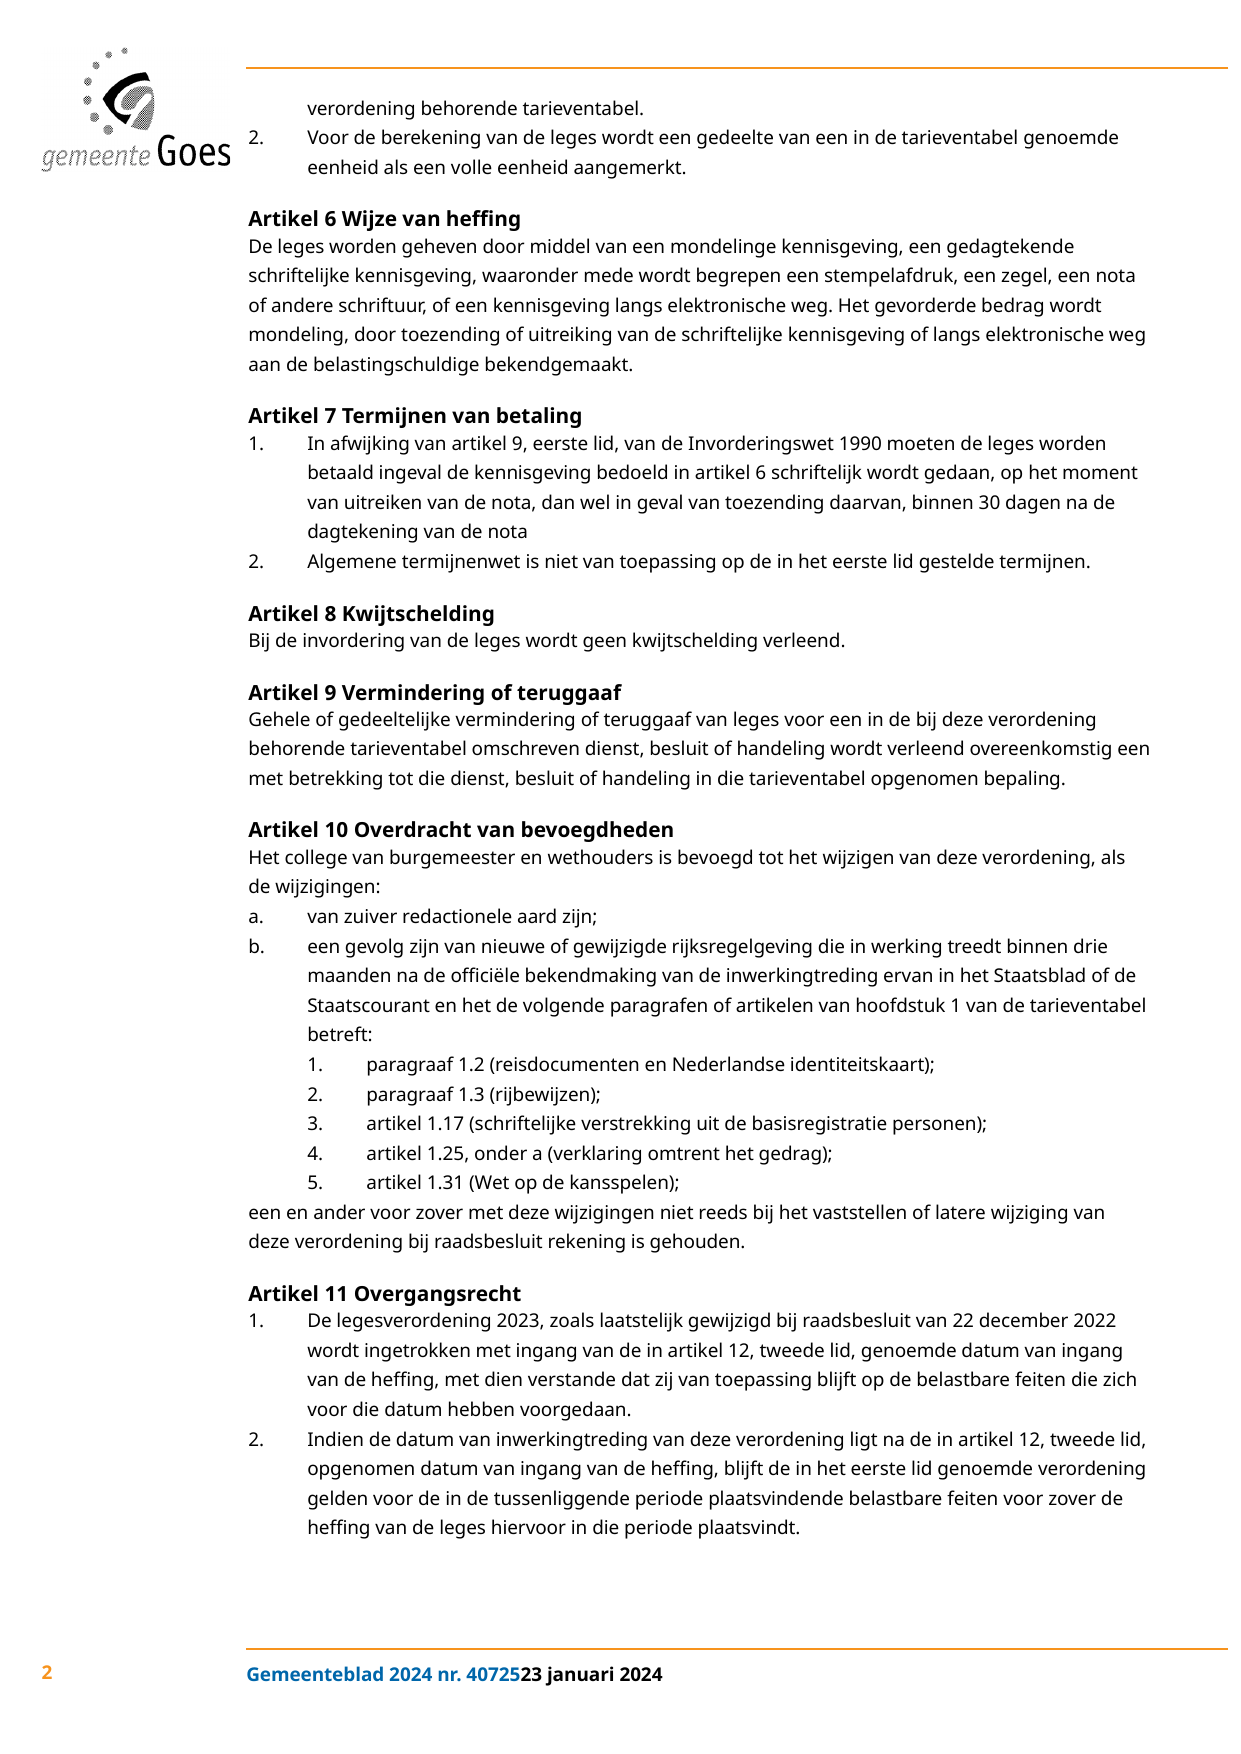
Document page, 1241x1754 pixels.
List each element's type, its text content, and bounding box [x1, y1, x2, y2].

list paragraaf 1.3 (rijbewijzen); [307, 1081, 1152, 1106]
text een en ander voor zover met deze wijzigingen niet reeds bij het vaststellen of latere wijziging van deze verordening bij raadsbesluit rekening is gehouden. [248, 1199, 1152, 1254]
text Artikel 7 Termijnen van betaling [248, 402, 1152, 430]
text Artikel 10 Overdracht van bevoegdheden [248, 816, 1152, 844]
list verordening behorende tarieventabel. [248, 95, 1152, 121]
list In afwijking van artikel 9, eerste lid, van de Invorderingswet 1990 moeten de leges worden betaald ingeval de kennisgeving bedoeld in artikel 6 schriftelijk wordt gedaan, op het moment van uitreiken van de nota, dan wel in geval van toezending daarvan, binnen 30 dagen na de dagtekening van de nota [248, 430, 1152, 544]
list artikel 1.17 (schriftelijke verstrekking uit de basisregistratie personen); [307, 1110, 1152, 1136]
text Gehele of gedeeltelijke vermindering of teruggaaf van leges voor een in de bij deze verordening behorende tarieventabel omschreven dienst, besluit of handeling wordt verleend overeenkomstig een met betrekking tot die dienst, besluit of handeling in die tarieventabel opgenomen bepaling. [248, 706, 1152, 791]
list van zuiver redactionele aard zijn; [248, 903, 1152, 929]
list artikel 1.31 (Wet op de kansspelen); [307, 1169, 1152, 1195]
picture [41, 47, 231, 172]
text Het college van burgemeester en wethouders is bevoegd tot het wijzigen van deze verordening, als de wijzigingen: [248, 844, 1152, 899]
list Indien de datum van inwerkingtreding van deze verordening ligt na de in artikel 12, tweede lid, opgenomen datum van ingang van de heffing, blijft de in het eerste lid genoemde verordening gelden voor de in de tussenliggende periode plaatsvindende belastbare feiten voor zover de heffing van de leges hiervoor in die periode plaatsvindt. [248, 1426, 1152, 1540]
list artikel 1.25, onder a (verklaring omtrent het gedrag); [307, 1140, 1152, 1166]
list een gevolg zijn van nieuwe of gewijzigde rijksregelgeving die in werking treedt binnen drie maanden na de officiële bekendmaking van de inwerkingtreding ervan in het Staatsblad of de Staatscourant en het de volgende paragrafen of artikelen van hoofdstuk 1 van de tarieventabel betreft: [248, 933, 1152, 1047]
list paragraaf 1.2 (reisdocumenten en Nederlandse identiteitskaart); [307, 1051, 1152, 1077]
text Artikel 11 Overgangsrecht [248, 1279, 1152, 1307]
text De leges worden geheven door middel van een mondelinge kennisgeving, een gedagtekende schriftelijke kennisgeving, waaronder mede wordt begrepen een stempelafdruk, een zegel, een nota of andere schriftuur, of een kennisgeving langs elektronische weg. Het gevorderde bedrag wordt mondeling, door toezending of uitreiking van de schriftelijke kennisgeving of langs elektronische weg aan de belastingschuldige bekendgemaakt. [248, 233, 1152, 377]
list Algemene termijnenwet is niet van toepassing op de in het eerste lid gestelde termijnen. [248, 548, 1152, 574]
list Voor de berekening van de leges wordt een gedeelte van een in de tarieventabel genoemde eenheid als een volle eenheid aangemerkt. [248, 124, 1152, 180]
text Artikel 6 Wijze van heffing [248, 204, 1152, 233]
text Artikel 9 Vermindering of teruggaaf [248, 678, 1152, 706]
list De legesverordening 2023, zoals laatstelijk gewijzigd bij raadsbesluit van 22 december 2022 wordt ingetrokken met ingang van de in artikel 12, tweede lid, genoemde datum van ingang van de heffing, met dien verstande dat zij van toepassing blijft op de belastbare feiten die zich voor die datum hebben voorgedaan. [248, 1307, 1152, 1422]
text Bij de invordering van de leges wordt geen kwijtschelding verleend. [248, 627, 1152, 653]
text Artikel 8 Kwijtschelding [248, 599, 1152, 627]
